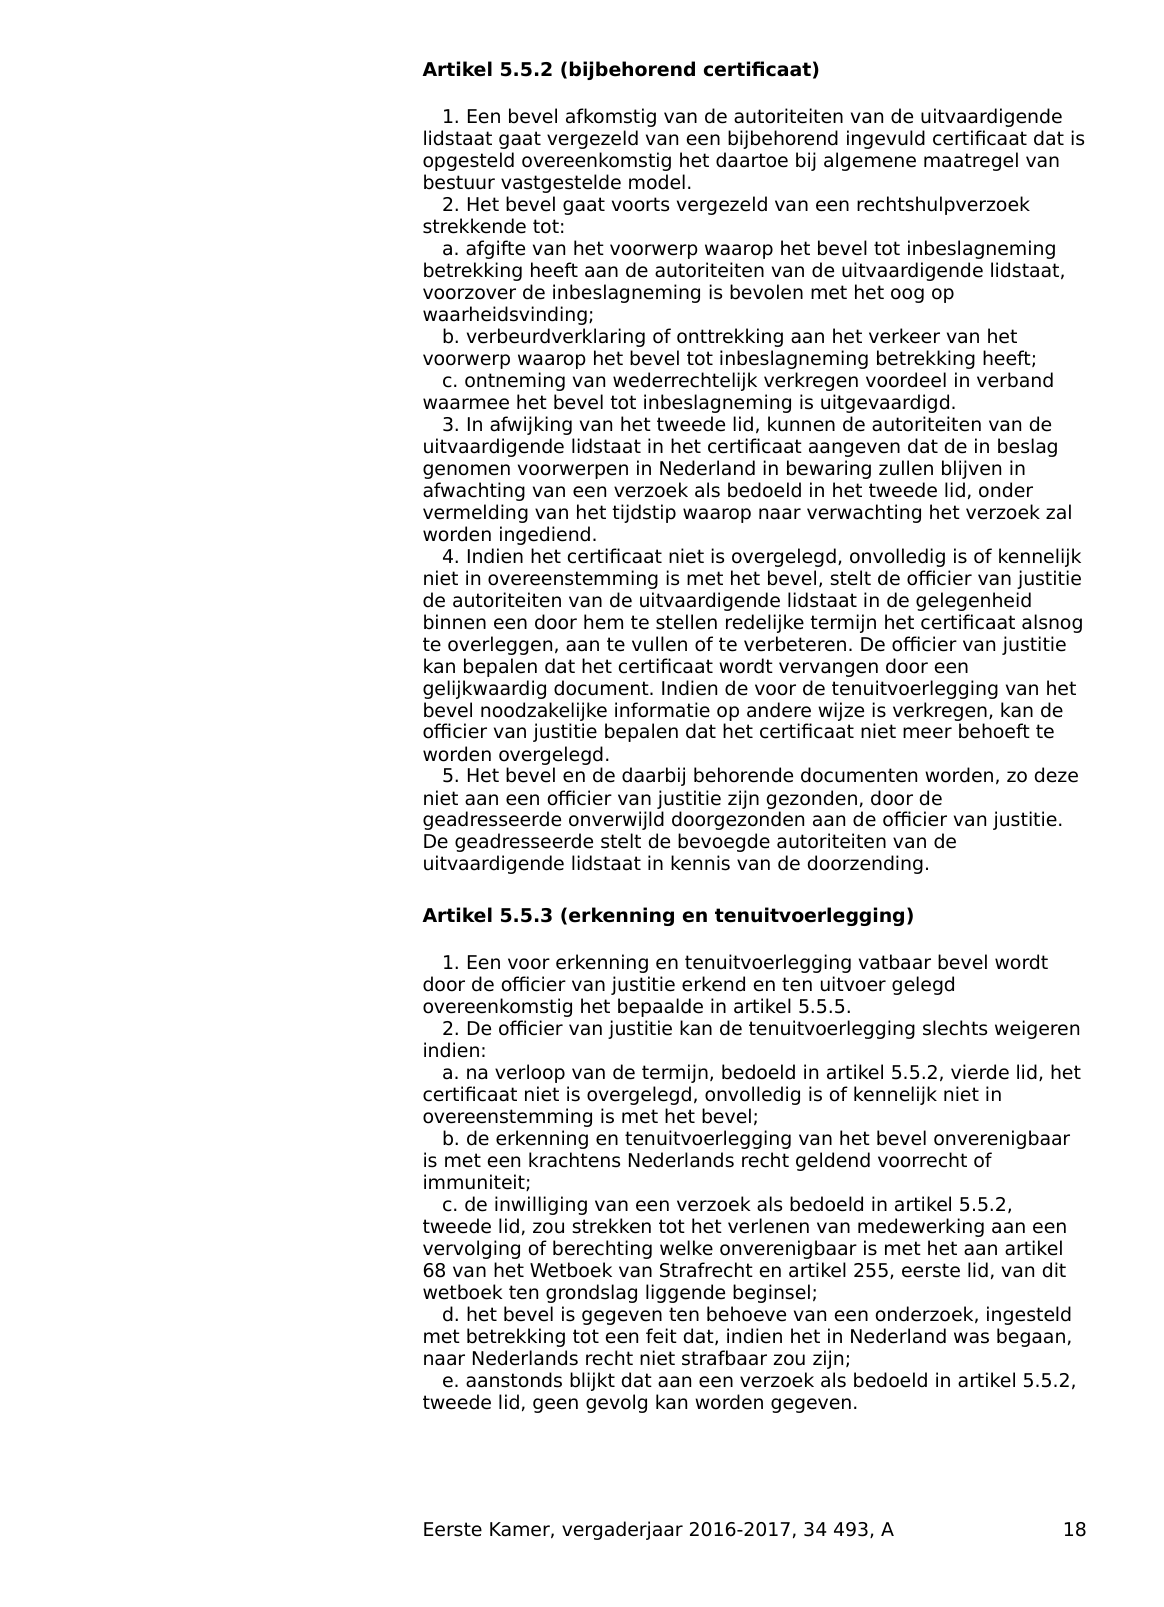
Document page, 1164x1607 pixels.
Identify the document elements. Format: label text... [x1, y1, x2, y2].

text 4. Indien het certificaat niet is overgelegd, onvolledig is of kennelijk niet in overeenstemming is met het bevel, stelt de officier van justitie de autoriteiten van de uitvaardigende lidstaat in de gelegenheid binnen een door hem te stellen redelijke termijn het certificaat alsnog te overleggen, aan te vullen of te verbeteren. De officier van justitie kan bepalen dat het certificaat wordt vervangen door een gelijkwaardig document. Indien de voor de tenuitvoerlegging van het bevel noodzakelijke informatie op andere wijze is verkregen, kan de officier van justitie bepalen dat het certificaat niet meer behoeft te worden overgelegd. [422, 546, 1087, 765]
text b. verbeurdverklaring of onttrekking aan het verkeer van het voorwerp waarop het bevel tot inbeslagneming betrekking heeft; [422, 326, 1087, 370]
text c. ontneming van wederrechtelijk verkregen voordeel in verband waarmee het bevel tot inbeslagneming is uitgevaardigd. [422, 370, 1087, 414]
text b. de erkenning en tenuitvoerlegging van het bevel onverenigbaar is met een krachtens Nederlands recht geldend voorrecht of immuniteit; [422, 1128, 1087, 1194]
text 2. De officier van justitie kan de tenuitvoerlegging slechts weigeren indien: [422, 1018, 1087, 1062]
text 1. Een bevel afkomstig van de autoriteiten van de uitvaardigende lidstaat gaat vergezeld van een bijbehorend ingevuld certificaat dat is opgesteld overeenkomstig het daartoe bij algemene maatregel van bestuur vastgestelde model. [422, 106, 1087, 194]
text e. aanstonds blijkt dat aan een verzoek als bedoeld in artikel 5.5.2, tweede lid, geen gevolg kan worden gegeven. [422, 1370, 1087, 1414]
text 2. Het bevel gaat voorts vergezeld van een rechtshulpverzoek strekkende tot: [422, 194, 1087, 238]
text a. na verloop van de termijn, bedoeld in artikel 5.5.2, vierde lid, het certificaat niet is overgelegd, onvolledig is of kennelijk niet in overeenstemming is met het bevel; [422, 1062, 1087, 1128]
text a. afgifte van het voorwerp waarop het bevel tot inbeslagneming betrekking heeft aan de autoriteiten van de uitvaardigende lidstaat, voorzover de inbeslagneming is bevolen met het oog op waarheidsvinding; [422, 238, 1087, 326]
text 5. Het bevel en de daarbij behorende documenten worden, zo deze niet aan een officier van justitie zijn gezonden, door de geadresseerde onverwijld doorgezonden aan de officier van justitie. De geadresseerde stelt de bevoegde autoriteiten van de uitvaardigende lidstaat in kennis van de doorzending. [422, 765, 1087, 875]
text 1. Een voor erkenning en tenuitvoerlegging vatbaar bevel wordt door de officier van justitie erkend en ten uitvoer gelegd overeenkomstig het bepaalde in artikel 5.5.5. [422, 952, 1087, 1018]
subtitle Artikel 5.5.2 (bijbehorend certificaat) [422, 59, 1087, 81]
text d. het bevel is gegeven ten behoeve van een onderzoek, ingesteld met betrekking tot een feit dat, indien het in Nederland was begaan, naar Nederlands recht niet strafbaar zou zijn; [422, 1304, 1087, 1370]
text 3. In afwijking van het tweede lid, kunnen de autoriteiten van de uitvaardigende lidstaat in het certificaat aangeven dat de in beslag genomen voorwerpen in Nederland in bewaring zullen blijven in afwachting van een verzoek als bedoeld in het tweede lid, onder vermelding van het tijdstip waarop naar verwachting het verzoek zal worden ingediend. [422, 414, 1087, 546]
subtitle Artikel 5.5.3 (erkenning en tenuitvoerlegging) [422, 905, 1087, 927]
text c. de inwilliging van een verzoek als bedoeld in artikel 5.5.2, tweede lid, zou strekken tot het verlenen van medewerking aan een vervolging of berechting welke onverenigbaar is met het aan artikel 68 van het Wetboek van Strafrecht en artikel 255, eerste lid, van dit wetboek ten grondslag liggende beginsel; [422, 1194, 1087, 1304]
